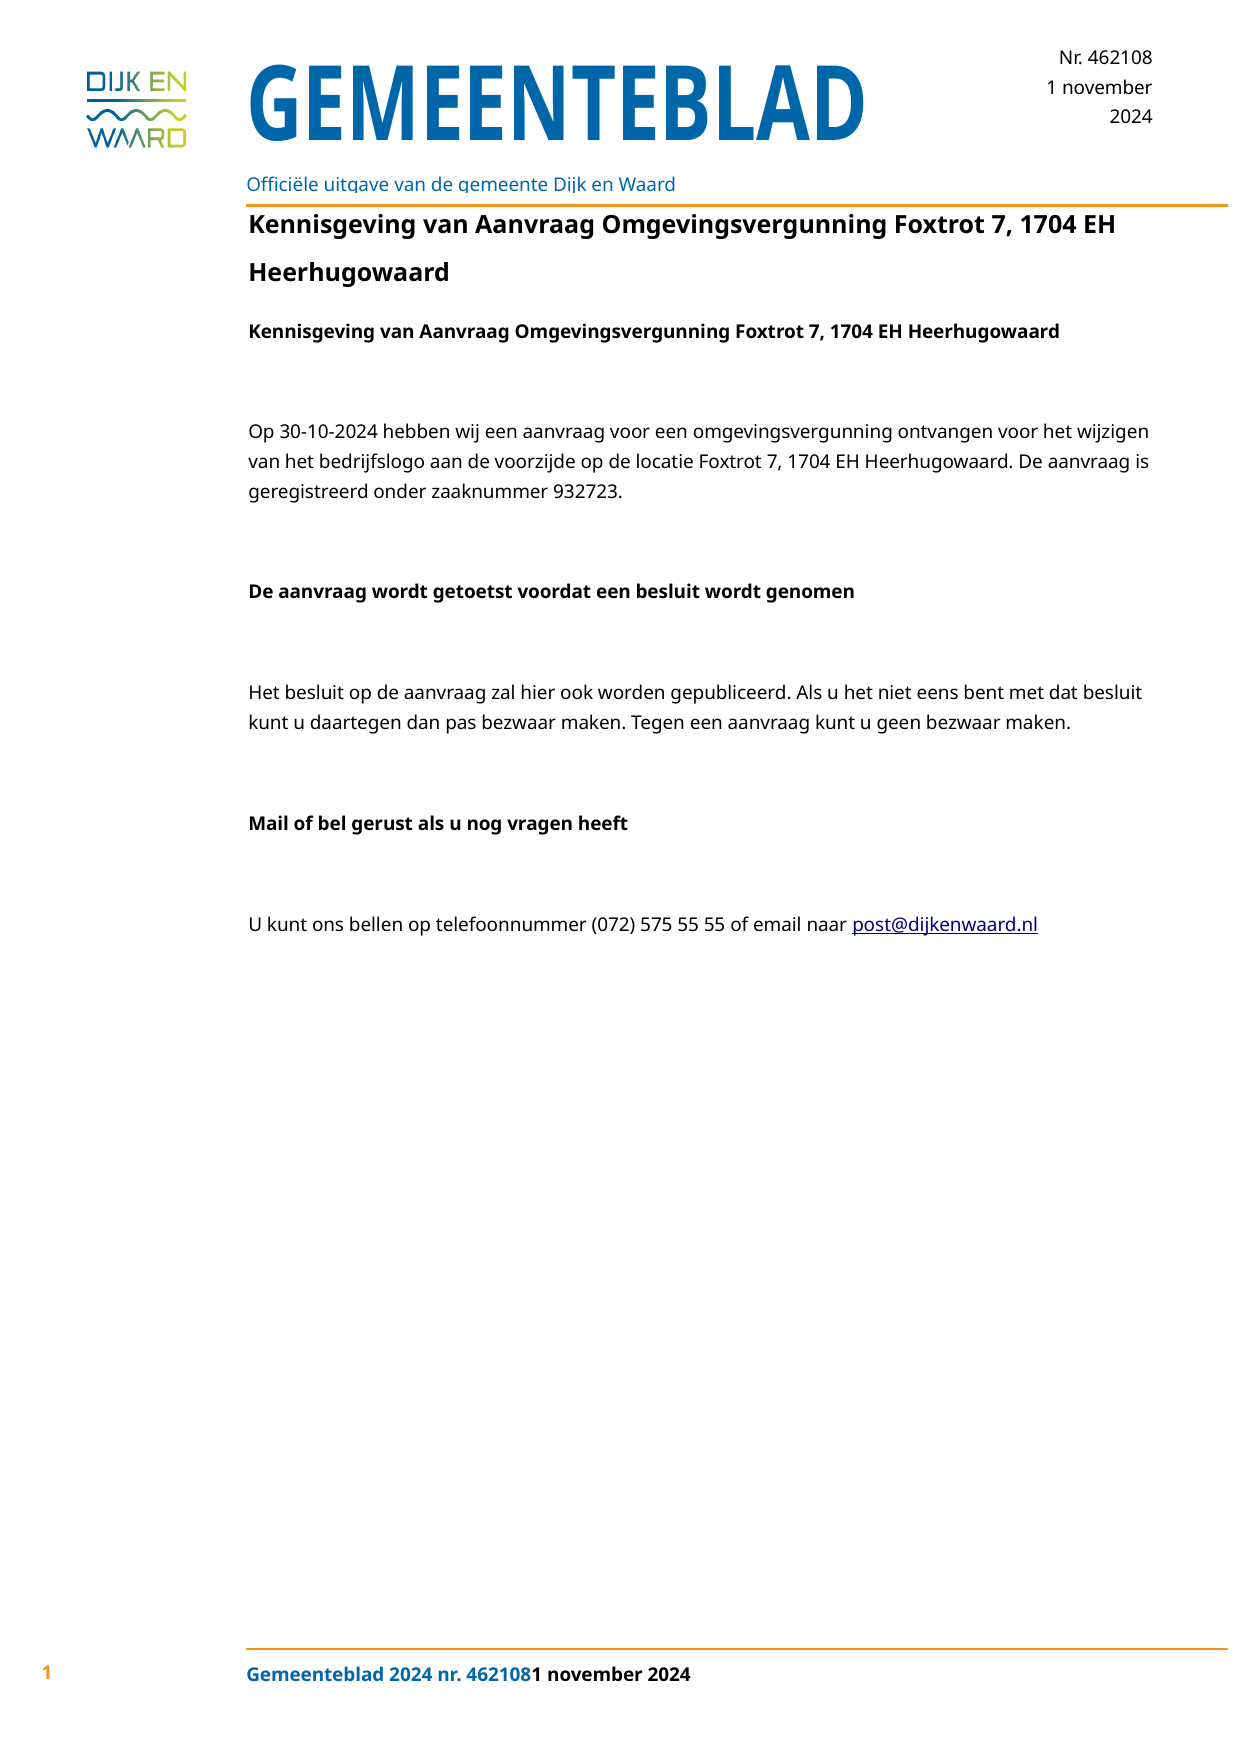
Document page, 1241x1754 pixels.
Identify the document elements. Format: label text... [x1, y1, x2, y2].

text Kennisgeving van Aanvraag Omgevingsvergunning Foxtrot 7, 1704 EH Heerhugowaard [248, 207, 1152, 288]
text Mail of bel gerust als u nog vragen heeft [248, 810, 1152, 836]
text U kunt ons bellen op telefoonnummer (072) 575 55 55 of email naar post@dijkenwaard.nl [248, 911, 1152, 937]
picture [41, 47, 231, 172]
text Op 30-10-2024 hebben wij een aanvraag voor een omgevingsvergunning ontvangen voor het wijzigen van het bedrijfslogo aan de voorzijde op de locatie Foxtrot 7, 1704 EH Heerhugowaard. De aanvraag is geregistreerd onder zaaknummer 932723. [248, 419, 1152, 504]
text Het besluit op de aanvraag zal hier ook worden gepubliceerd. Als u het niet eens bent met dat besluit kunt u daartegen dan pas bezwaar maken. Tegen een aanvraag kunt u geen bezwaar maken. [248, 679, 1152, 735]
text Kennisgeving van Aanvraag Omgevingsvergunning Foxtrot 7, 1704 EH Heerhugowaard [248, 318, 1152, 344]
text De aanvraag wordt getoetst voordat een besluit wordt genomen [248, 579, 1152, 604]
